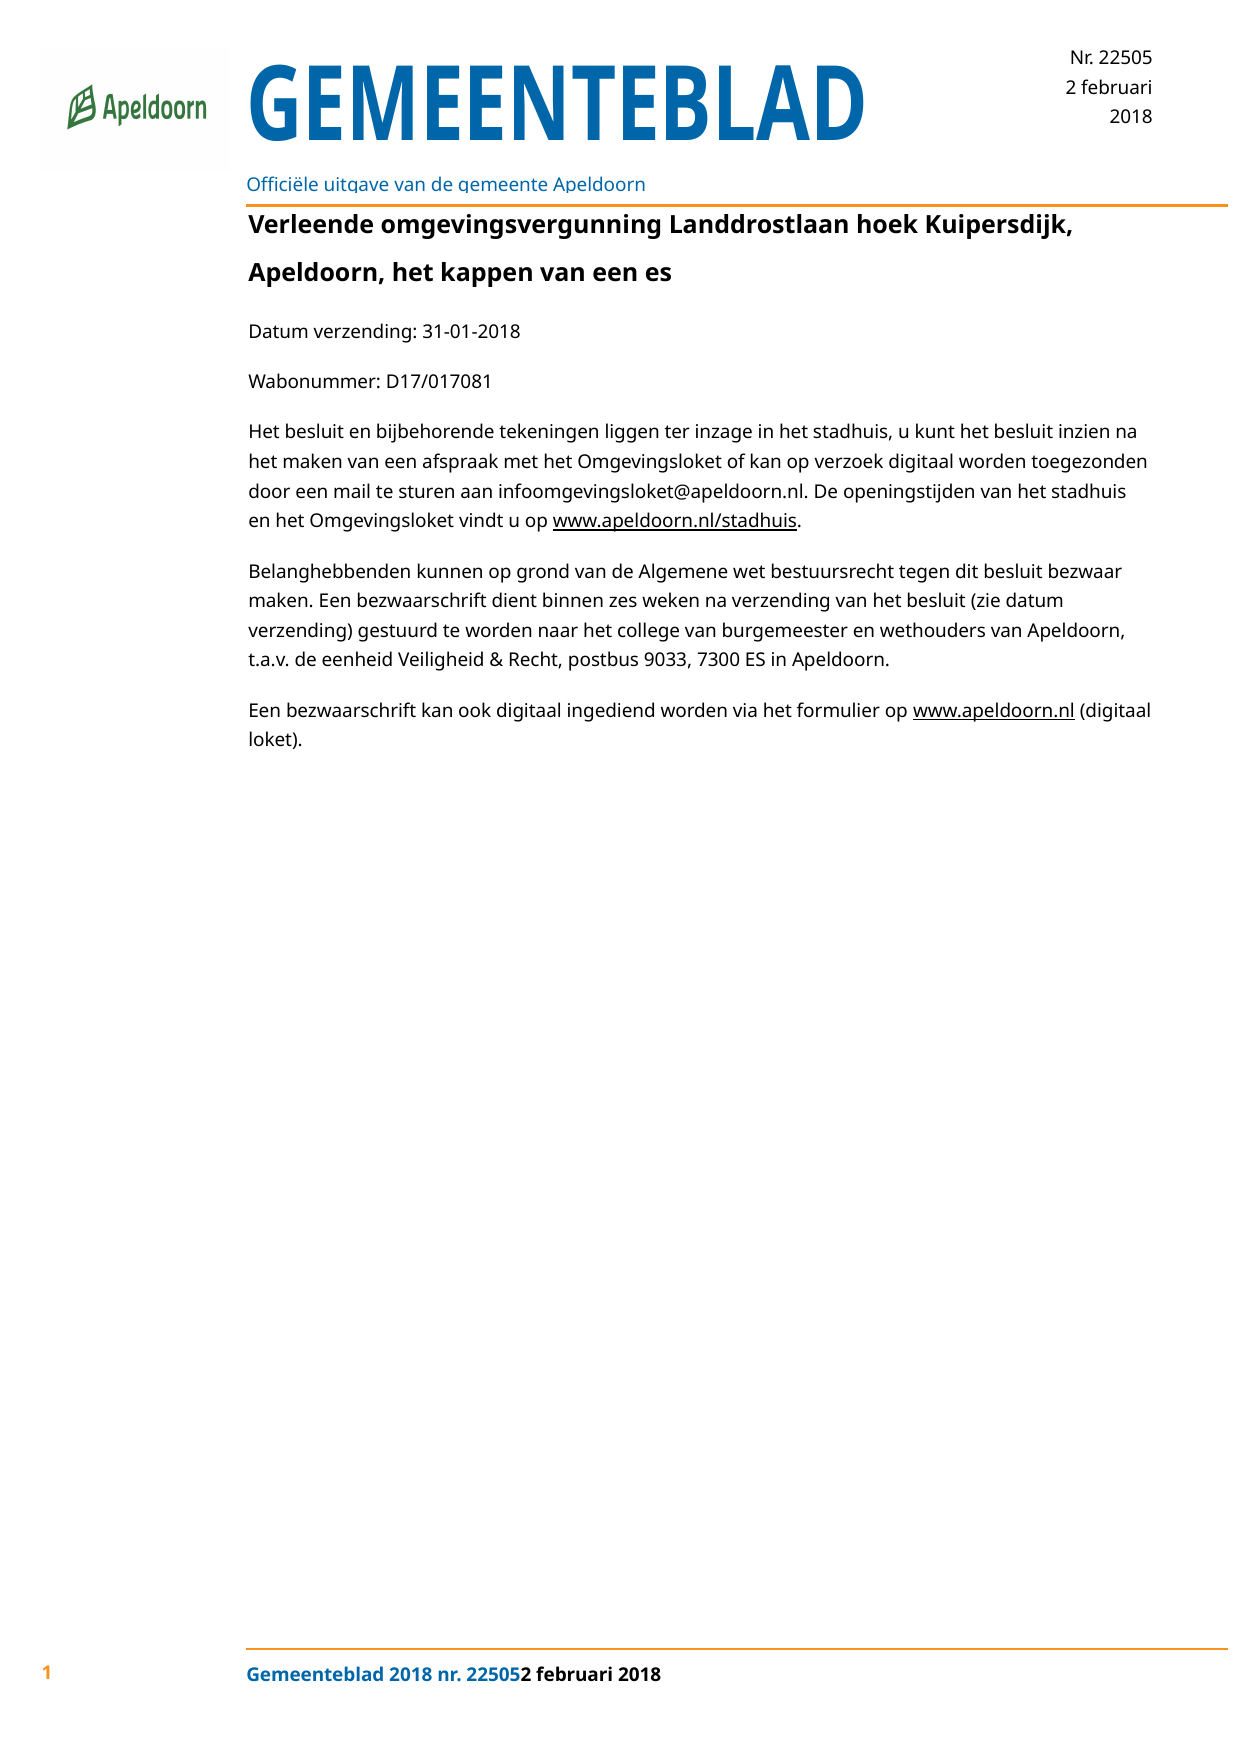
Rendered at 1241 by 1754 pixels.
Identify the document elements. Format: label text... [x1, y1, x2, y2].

picture [41, 47, 231, 172]
text Datum verzending: 31-01-2018 [248, 318, 1152, 344]
text Verleende omgevingsvergunning Landdrostlaan hoek Kuipersdijk, Apeldoorn, het kappen van een es [248, 207, 1152, 288]
text Wabonummer: D17/017081 [248, 368, 1152, 394]
text Belanghebbenden kunnen op grond van de Algemene wet bestuursrecht tegen dit besluit bezwaar maken. Een bezwaarschrift dient binnen zes weken na verzending van het besluit (zie datum verzending) gestuurd te worden naar het college van burgemeester en wethouders van Apeldoorn, t.a.v. de eenheid Veiligheid & Recht, postbus 9033, 7300 ES in Apeldoorn. [248, 558, 1152, 672]
text Het besluit en bijbehorende tekeningen liggen ter inzage in het stadhuis, u kunt het besluit inzien na het maken van een afspraak met het Omgevingsloket of kan op verzoek digitaal worden toegezonden door een mail te sturen aan infoomgevingsloket@apeldoorn.nl. De openingstijden van het stadhuis en het Omgevingsloket vindt u op www.apeldoorn.nl/stadhuis. [248, 419, 1152, 533]
text Een bezwaarschrift kan ook digitaal ingediend worden via het formulier op www.apeldoorn.nl (digitaal loket). [248, 697, 1152, 752]
